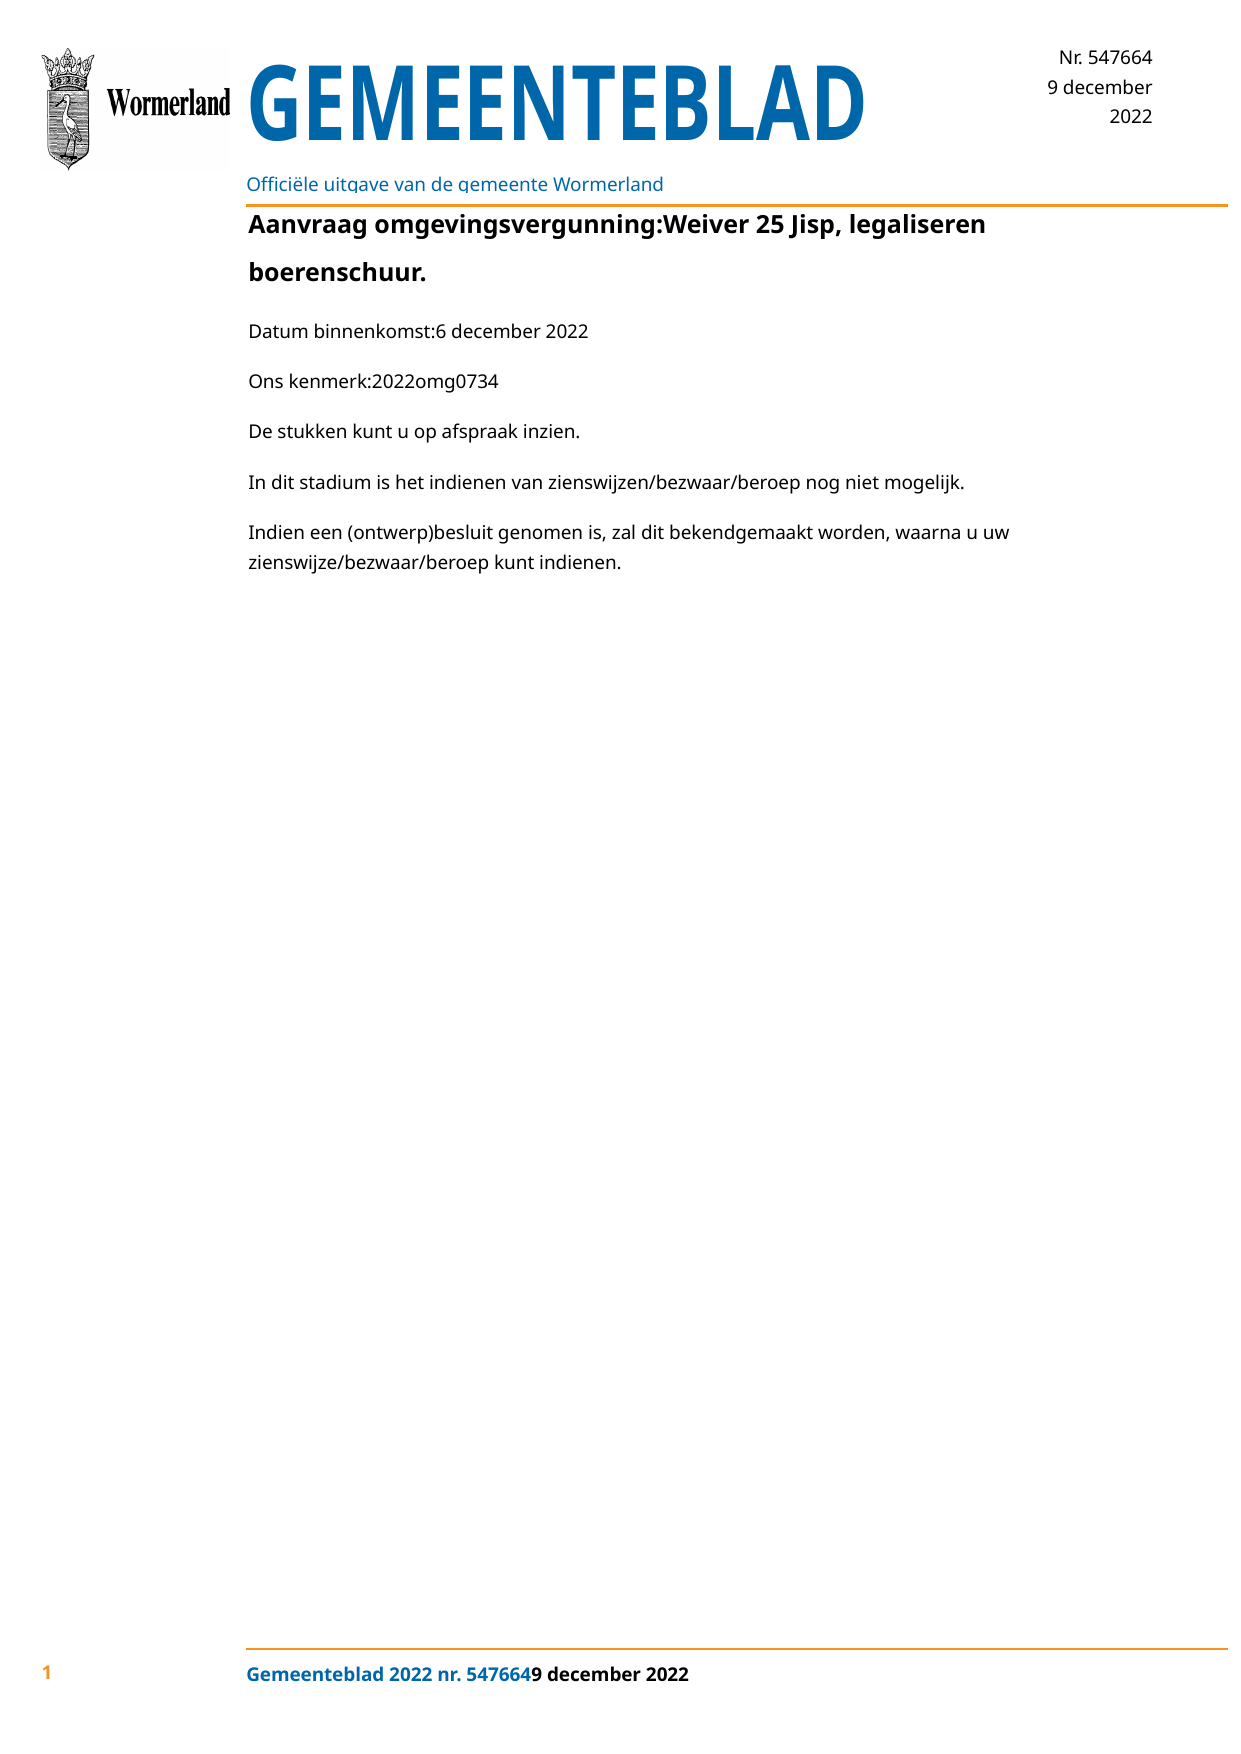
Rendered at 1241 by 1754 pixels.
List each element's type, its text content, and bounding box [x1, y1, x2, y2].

text In dit stadium is het indienen van zienswijzen/bezwaar/beroep nog niet mogelijk. [248, 469, 1152, 495]
text Aanvraag omgevingsvergunning:Weiver 25 Jisp, legaliseren boerenschuur. [248, 207, 1152, 288]
text De stukken kunt u op afspraak inzien. [248, 419, 1152, 444]
picture [41, 47, 231, 172]
text Ons kenmerk:2022omg0734 [248, 368, 1152, 394]
text Datum binnenkomst:6 december 2022 [248, 318, 1152, 344]
text Indien een (ontwerp)besluit genomen is, zal dit bekendgemaakt worden, waarna u uw zienswijze/bezwaar/beroep kunt indienen. [248, 519, 1152, 575]
